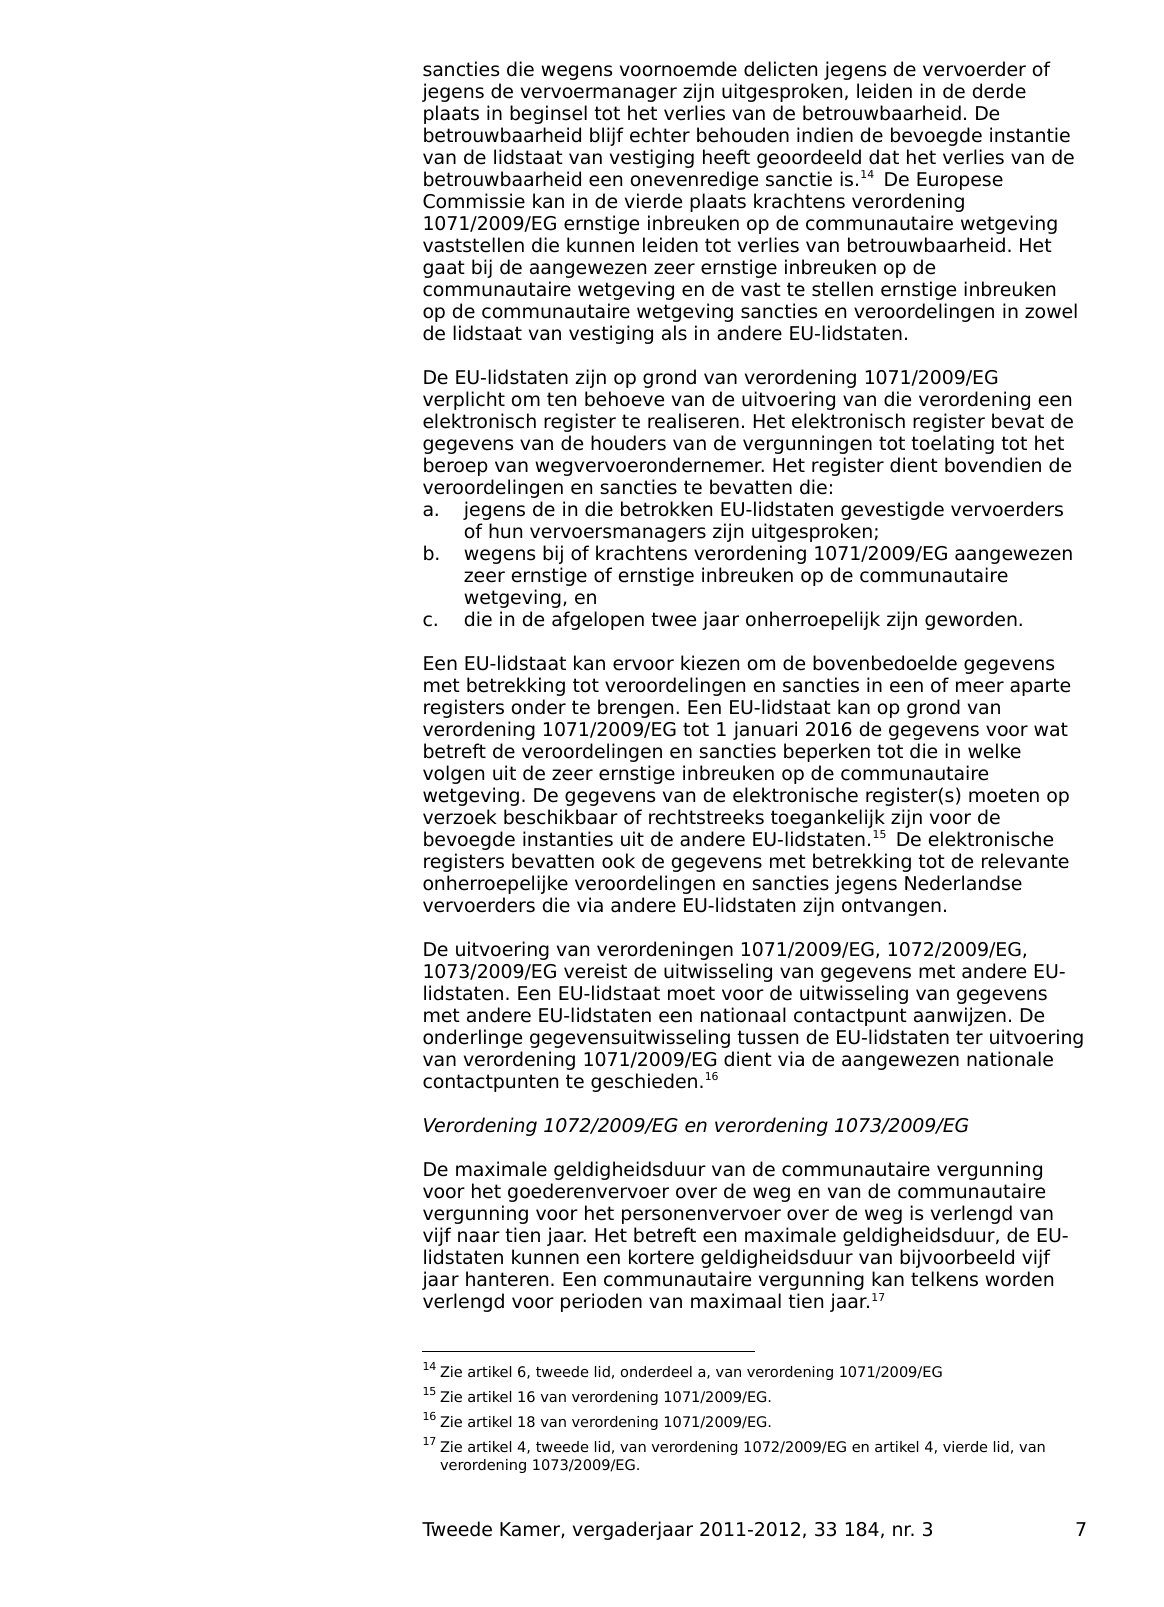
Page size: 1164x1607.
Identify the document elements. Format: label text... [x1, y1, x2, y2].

text c. die in de afgelopen twee jaar onherroepelijk zijn geworden. [422, 609, 1087, 631]
text Een EU-lidstaat kan ervoor kiezen om de bovenbedoelde gegevens met betrekking tot veroordelingen en sancties in een of meer aparte registers onder te brengen. Een EU-lidstaat kan op grond van verordening 1071/2009/EG tot 1 januari 2016 de gegevens voor wat betreft de veroordelingen en sancties beperken tot die in welke volgen uit de zeer ernstige inbreuken op de communautaire wetgeving. De gegevens van de elektronische register(s) moeten op verzoek beschikbaar of rechtstreeks toegankelijk zijn voor de bevoegde instanties uit de andere EU-lidstaten. De elektronische registers bevatten ook de gegevens met betrekking tot de relevante onherroepelijke veroordelingen en sancties jegens Nederlandse vervoerders die via andere EU-lidstaten zijn ontvangen. [422, 653, 1087, 917]
text Zie artikel 16 van verordening 1071/2009/EG. [422, 1385, 1087, 1407]
text Zie artikel 18 van verordening 1071/2009/EG. [422, 1410, 1087, 1432]
text a. jegens de in die betrokken EU-lidstaten gevestigde vervoerders of hun vervoersmanagers zijn uitgesproken; [422, 499, 1087, 543]
text Zie artikel 4, tweede lid, van verordening 1072/2009/EG en artikel 4, vierde lid, van verordening 1073/2009/EG. [422, 1435, 1087, 1474]
text sancties die wegens voornoemde delicten jegens de vervoerder of jegens de vervoermanager zijn uitgesproken, leiden in de derde plaats in beginsel tot het verlies van de betrouwbaarheid. De betrouwbaarheid blijf echter behouden indien de bevoegde instantie van de lidstaat van vestiging heeft geoordeeld dat het verlies van de betrouwbaarheid een onevenredige sanctie is. De Europese Commissie kan in de vierde plaats krachtens verordening 1071/2009/EG ernstige inbreuken op de communautaire wetgeving vaststellen die kunnen leiden tot verlies van betrouwbaarheid. Het gaat bij de aangewezen zeer ernstige inbreuken op de communautaire wetgeving en de vast te stellen ernstige inbreuken op de communautaire wetgeving sancties en veroordelingen in zowel de lidstaat van vestiging als in andere EU-lidstaten. [422, 59, 1087, 345]
text De EU-lidstaten zijn op grond van verordening 1071/2009/EG verplicht om ten behoeve van de uitvoering van die verordening een elektronisch register te realiseren. Het elektronisch register bevat de gegevens van de houders van de vergunningen tot toelating tot het beroep van wegvervoerondernemer. Het register dient bovendien de veroordelingen en sancties te bevatten die: [422, 367, 1087, 499]
text b. wegens bij of krachtens verordening 1071/2009/EG aangewezen zeer ernstige of ernstige inbreuken op de communautaire wetgeving, en [422, 543, 1087, 609]
text De uitvoering van verordeningen 1071/2009/EG, 1072/2009/EG, 1073/2009/EG vereist de uitwisseling van gegevens met andere EU-lidstaten. Een EU-lidstaat moet voor de uitwisseling van gegevens met andere EU-lidstaten een nationaal contactpunt aanwijzen. De onderlinge gegevensuitwisseling tussen de EU-lidstaten ter uitvoering van verordening 1071/2009/EG dient via de aangewezen nationale contactpunten te geschieden. [422, 939, 1087, 1093]
text De maximale geldigheidsduur van de communautaire vergunning voor het goederenvervoer over de weg en van de communautaire vergunning voor het personenvervoer over de weg is verlengd van vijf naar tien jaar. Het betreft een maximale geldigheidsduur, de EU-lidstaten kunnen een kortere geldigheidsduur van bijvoorbeeld vijf jaar hanteren. Een communautaire vergunning kan telkens worden verlengd voor perioden van maximaal tien jaar. [422, 1159, 1087, 1313]
subtitle Verordening 1072/2009/EG en verordening 1073/2009/EG [422, 1115, 1087, 1137]
text Zie artikel 6, tweede lid, onderdeel a, van verordening 1071/2009/EG [422, 1360, 1087, 1382]
